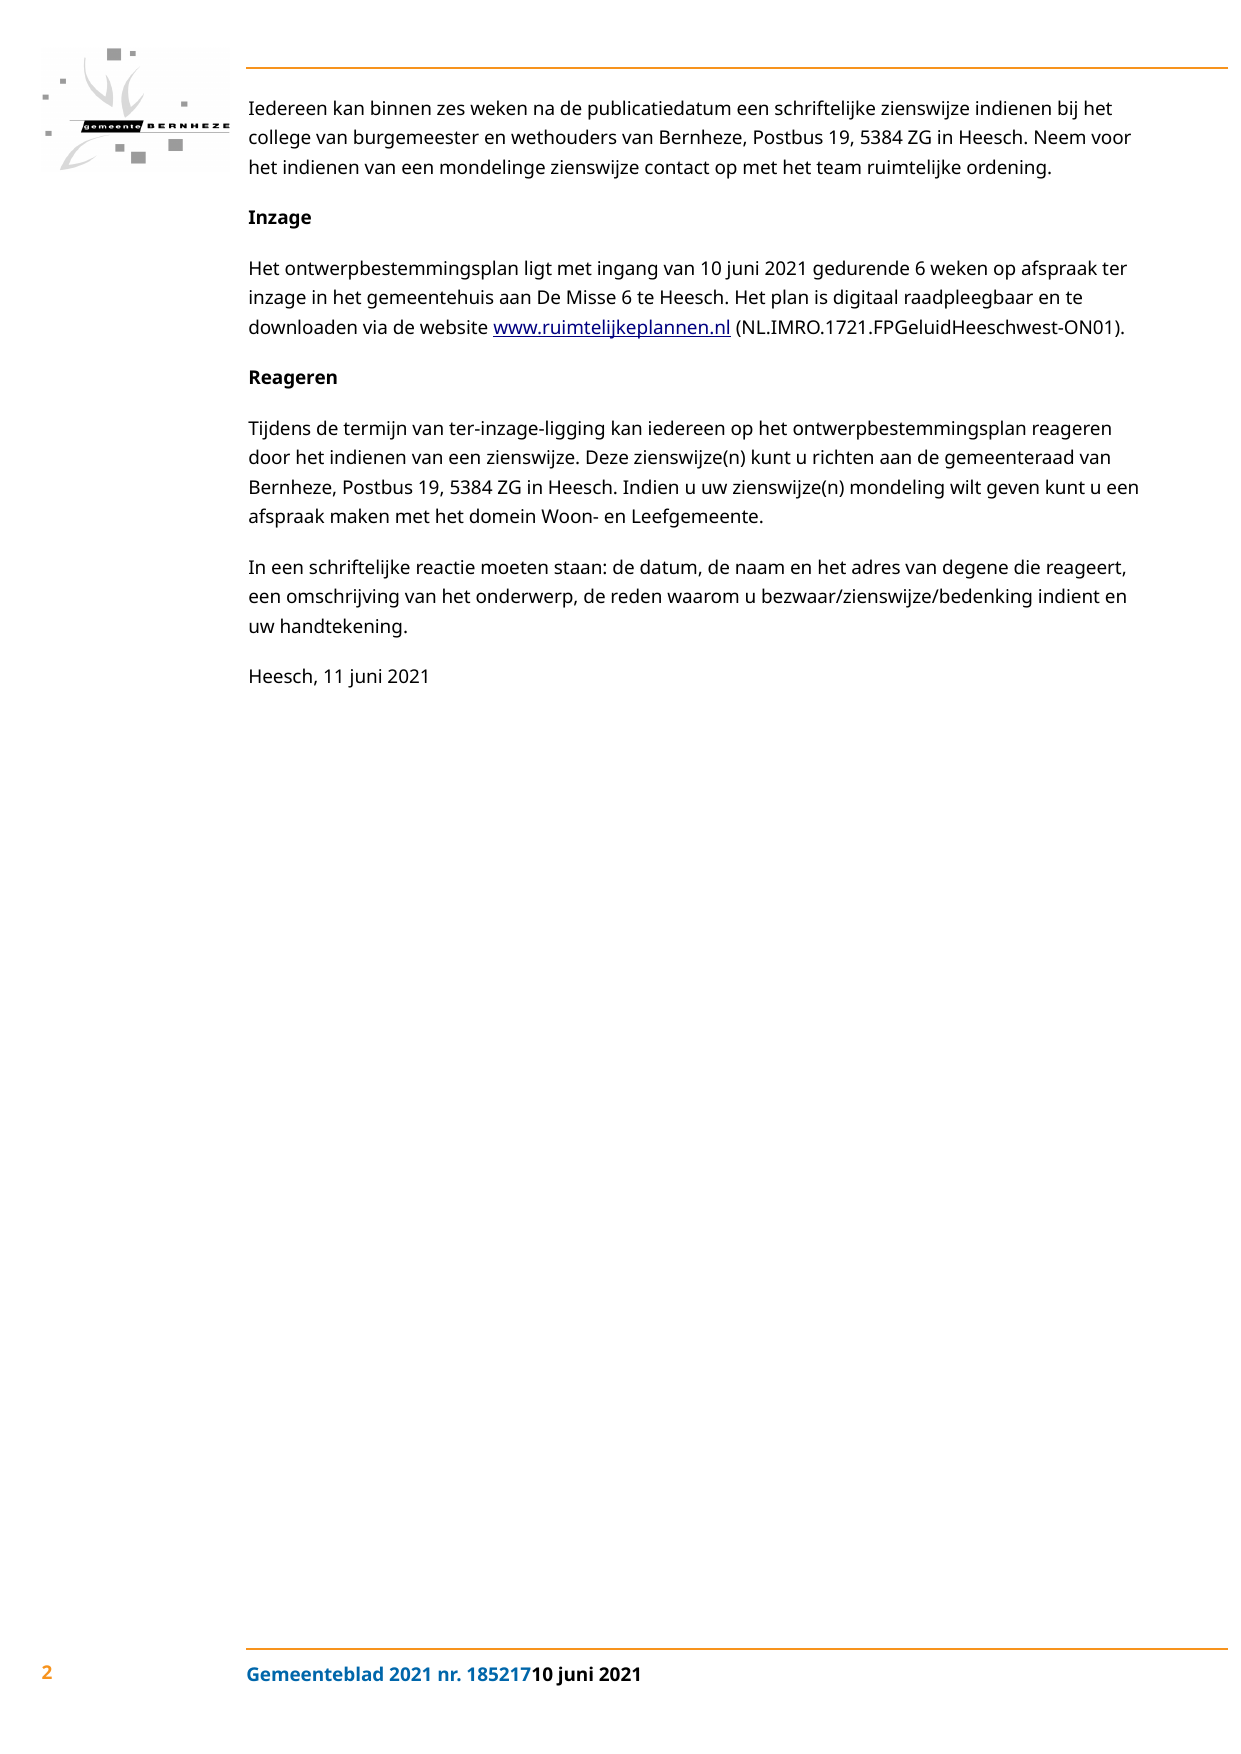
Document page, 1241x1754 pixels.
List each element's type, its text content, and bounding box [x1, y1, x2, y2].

text Inzage [248, 204, 1152, 230]
text Het ontwerpbestemmingsplan ligt met ingang van 10 juni 2021 gedurende 6 weken op afspraak ter inzage in het gemeentehuis aan De Misse 6 te Heesch. Het plan is digitaal raadpleegbaar en te downloaden via de website www.ruimtelijkeplannen.nl (NL.IMRO.1721.FPGeluidHeeschwest-ON01). [248, 255, 1152, 340]
picture [41, 47, 231, 172]
text Iedereen kan binnen zes weken na de publicatiedatum een schriftelijke zienswijze indienen bij het college van burgemeester en wethouders van Bernheze, Postbus 19, 5384 ZG in Heesch. Neem voor het indienen van een mondelinge zienswijze contact op met het team ruimtelijke ordening. [248, 95, 1152, 180]
text Heesch, 11 juni 2021 [248, 663, 1152, 689]
text Tijdens de termijn van ter-inzage-ligging kan iedereen op het ontwerpbestemmingsplan reageren door het indienen van een zienswijze. Deze zienswijze(n) kunt u richten aan de gemeenteraad van Bernheze, Postbus 19, 5384 ZG in Heesch. Indien u uw zienswijze(n) mondeling wilt geven kunt u een afspraak maken met het domein Woon- en Leefgemeente. [248, 415, 1152, 529]
text Reageren [248, 364, 1152, 390]
text In een schriftelijke reactie moeten staan: de datum, de naam en het adres van degene die reageert, een omschrijving van het onderwerp, de reden waarom u bezwaar/zienswijze/bedenking indient en uw handtekening. [248, 554, 1152, 639]
